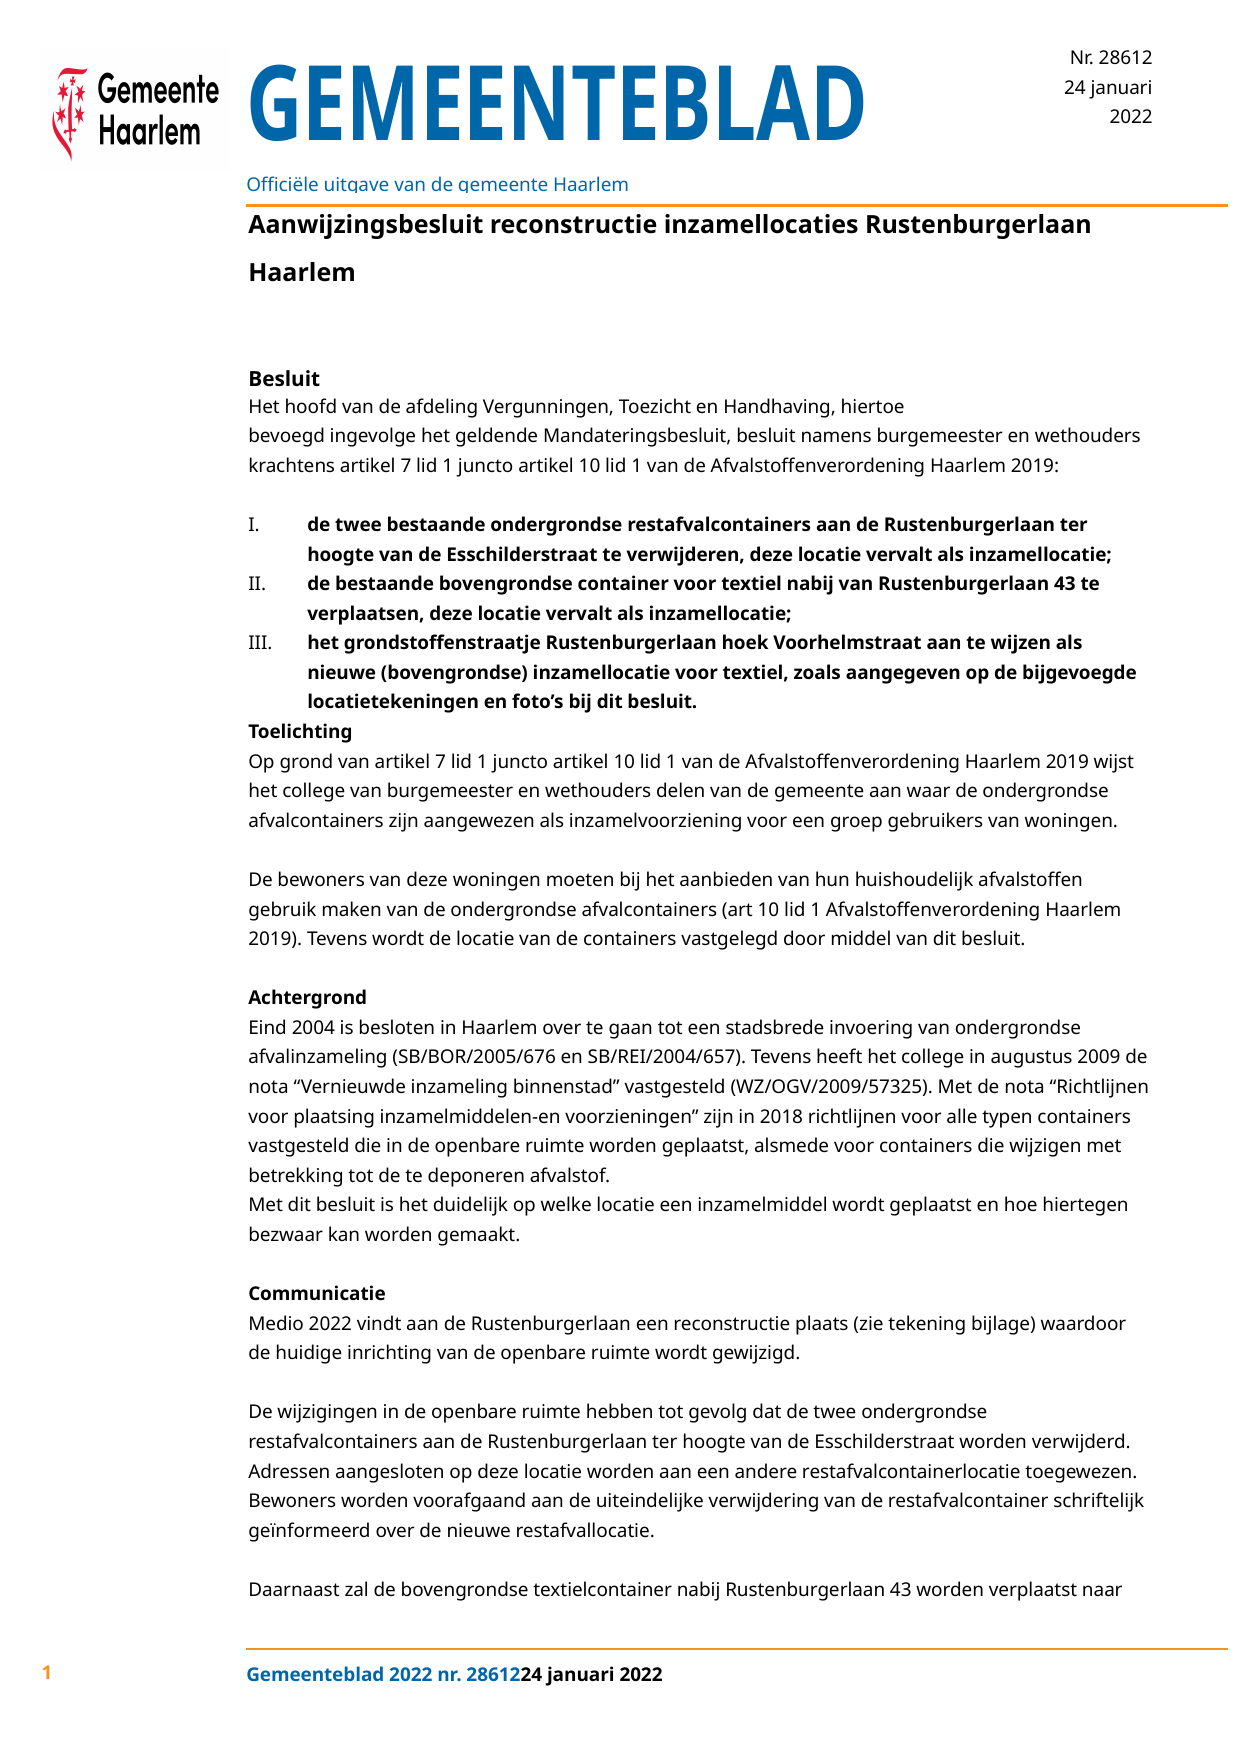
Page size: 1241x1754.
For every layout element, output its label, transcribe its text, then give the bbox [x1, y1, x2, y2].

text Eind 2004 is besloten in Haarlem over te gaan tot een stadsbrede invoering van ondergrondse afvalinzameling (SB/BOR/2005/676 en SB/REI/2004/657). Tevens heeft het college in augustus 2009 de nota “Vernieuwde inzameling binnenstad” vastgesteld (WZ/OGV/2009/57325). Met de nota “Richtlijnen voor plaatsing inzamelmiddelen-en voorzieningen” zijn in 2018 richtlijnen voor alle typen containers vastgesteld die in de openbare ruimte worden geplaatst, alsmede voor containers die wijzigen met betrekking tot de te deponeren afvalstof. [248, 1014, 1152, 1188]
text Besluit [248, 364, 1152, 393]
text Communicatie [248, 1280, 1152, 1306]
text Het hoofd van de afdeling Vergunningen, Toezicht en Handhaving, hiertoe [248, 393, 1152, 419]
text De wijzigingen in de openbare ruimte hebben tot gevolg dat de twee ondergrondse restafvalcontainers aan de Rustenburgerlaan ter hoogte van de Esschilderstraat worden verwijderd. Adressen aangesloten op deze locatie worden aan een andere restafvalcontainerlocatie toegewezen. Bewoners worden voorafgaand aan de uiteindelijke verwijdering van de restafvalcontainer schriftelijk geïnformeerd over de nieuwe restafvallocatie. [248, 1399, 1152, 1543]
text Daarnaast zal de bovengrondse textielcontainer nabij Rustenburgerlaan 43 worden verplaatst naar [248, 1576, 1152, 1602]
text Met dit besluit is het duidelijk op welke locatie een inzamelmiddel wordt geplaatst en hoe hiertegen bezwaar kan worden gemaakt. [248, 1192, 1152, 1247]
list de bestaande bovengrondse container voor textiel nabij van Rustenburgerlaan 43 te verplaatsen, deze locatie vervalt als inzamellocatie; [248, 570, 1152, 626]
text Aanwijzingsbesluit reconstructie inzamellocaties Rustenburgerlaan Haarlem [248, 207, 1152, 288]
list het grondstoffenstraatje Rustenburgerlaan hoek Voorhelmstraat aan te wijzen als nieuwe (bovengrondse) inzamellocatie voor textiel, zoals aangegeven op de bijgevoegde locatietekeningen en foto’s bij dit besluit. [248, 629, 1152, 714]
text bevoegd ingevolge het geldende Mandateringsbesluit, besluit namens burgemeester en wethouders krachtens artikel 7 lid 1 juncto artikel 10 lid 1 van de Afvalstoffenverordening Haarlem 2019: [248, 422, 1152, 478]
text Medio 2022 vindt aan de Rustenburgerlaan een reconstructie plaats (zie tekening bijlage) waardoor de huidige inrichting van de openbare ruimte wordt gewijzigd. [248, 1310, 1152, 1365]
picture [41, 47, 231, 172]
text Toelichting [248, 718, 1152, 744]
text Achtergrond [248, 984, 1152, 1010]
text De bewoners van deze woningen moeten bij het aanbieden van hun huishoudelijk afvalstoffen gebruik maken van de ondergrondse afvalcontainers (art 10 lid 1 Afvalstoffenverordening Haarlem 2019). Tevens wordt de locatie van de containers vastgelegd door middel van dit besluit. [248, 866, 1152, 951]
text Op grond van artikel 7 lid 1 juncto artikel 10 lid 1 van de Afvalstoffenverordening Haarlem 2019 wijst het college van burgemeester en wethouders delen van de gemeente aan waar de ondergrondse afvalcontainers zijn aangewezen als inzamelvoorziening voor een groep gebruikers van woningen. [248, 748, 1152, 833]
list de twee bestaande ondergrondse restafvalcontainers aan de Rustenburgerlaan ter hoogte van de Esschilderstraat te verwijderen, deze locatie vervalt als inzamellocatie; [248, 511, 1152, 567]
